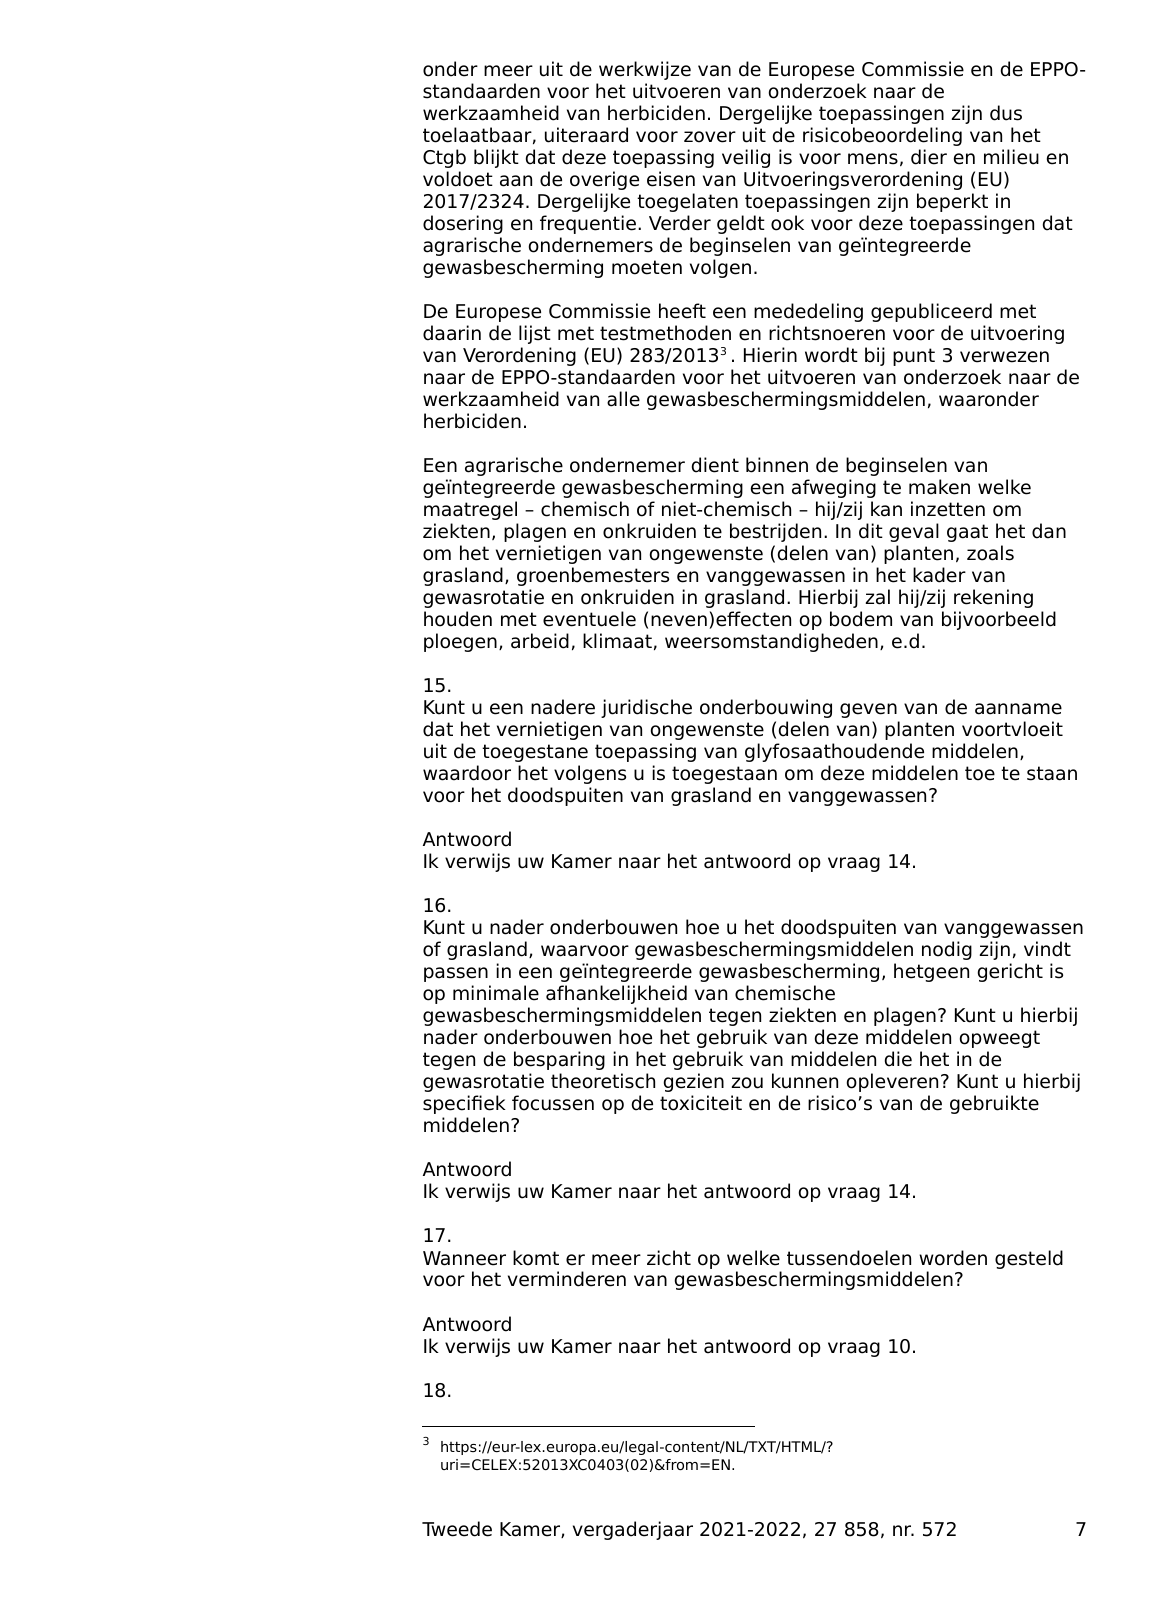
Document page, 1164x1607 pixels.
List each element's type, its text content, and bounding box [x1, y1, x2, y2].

text Wanneer komt er meer zicht op welke tussendoelen worden gesteld voor het verminderen van gewasbeschermingsmiddelen? [422, 1247, 1087, 1291]
text Kunt u nader onderbouwen hoe u het doodspuiten van vanggewassen of grasland, waarvoor gewasbeschermingsmiddelen nodig zijn, vindt passen in een geïntegreerde gewasbescherming, hetgeen gericht is op minimale afhankelijkheid van chemische gewasbeschermingsmiddelen tegen ziekten en plagen? Kunt u hierbij nader onderbouwen hoe het gebruik van deze middelen opweegt tegen de besparing in het gebruik van middelen die het in de gewasrotatie theoretisch gezien zou kunnen opleveren? Kunt u hierbij specifiek focussen op de toxiciteit en de risico’s van de gebruikte middelen? [422, 917, 1087, 1137]
text De Europese Commissie heeft een mededeling gepubliceerd met daarin de lijst met testmethoden en richtsnoeren voor de uitvoering van Verordening (EU) 283/2013. Hierin wordt bij punt 3 verwezen naar de EPPO-standaarden voor het uitvoeren van onderzoek naar de werkzaamheid van alle gewasbeschermingsmiddelen, waaronder herbiciden. [422, 301, 1087, 433]
text Kunt u een nadere juridische onderbouwing geven van de aanname dat het vernietigen van ongewenste (delen van) planten voortvloeit uit de toegestane toepassing van glyfosaathoudende middelen, waardoor het volgens u is toegestaan om deze middelen toe te staan voor het doodspuiten van grasland en vanggewassen? [422, 697, 1087, 807]
text 18. [422, 1380, 1087, 1402]
text https://eur-lex.europa.eu/legal-content/NL/TXT/HTML/?uri=CELEX:52013XC0403(02)&from=EN. [422, 1435, 1087, 1474]
text Ik verwijs uw Kamer naar het antwoord op vraag 14. [422, 851, 1087, 873]
text Antwoord [422, 1159, 1087, 1181]
text Antwoord [422, 829, 1087, 851]
text 16. [422, 895, 1087, 917]
text Ik verwijs uw Kamer naar het antwoord op vraag 10. [422, 1336, 1087, 1357]
text Ik verwijs uw Kamer naar het antwoord op vraag 14. [422, 1181, 1087, 1203]
text onder meer uit de werkwijze van de Europese Commissie en de EPPO-standaarden voor het uitvoeren van onderzoek naar de werkzaamheid van herbiciden. Dergelijke toepassingen zijn dus toelaatbaar, uiteraard voor zover uit de risicobeoordeling van het Ctgb blijkt dat deze toepassing veilig is voor mens, dier en milieu en voldoet aan de overige eisen van Uitvoeringsverordening (EU) 2017/2324. Dergelijke toegelaten toepassingen zijn beperkt in dosering en frequentie. Verder geldt ook voor deze toepassingen dat agrarische ondernemers de beginselen van geïntegreerde gewasbescherming moeten volgen. [422, 59, 1087, 279]
text 17. [422, 1225, 1087, 1247]
text Antwoord [422, 1313, 1087, 1336]
text Een agrarische ondernemer dient binnen de beginselen van geïntegreerde gewasbescherming een afweging te maken welke maatregel – chemisch of niet-chemisch – hij/zij kan inzetten om ziekten, plagen en onkruiden te bestrijden. In dit geval gaat het dan om het vernietigen van ongewenste (delen van) planten, zoals grasland, groenbemesters en vanggewassen in het kader van gewasrotatie en onkruiden in grasland. Hierbij zal hij/zij rekening houden met eventuele (neven)effecten op bodem van bijvoorbeeld ploegen, arbeid, klimaat, weersomstandigheden, e.d. [422, 455, 1087, 653]
text 15. [422, 675, 1087, 697]
